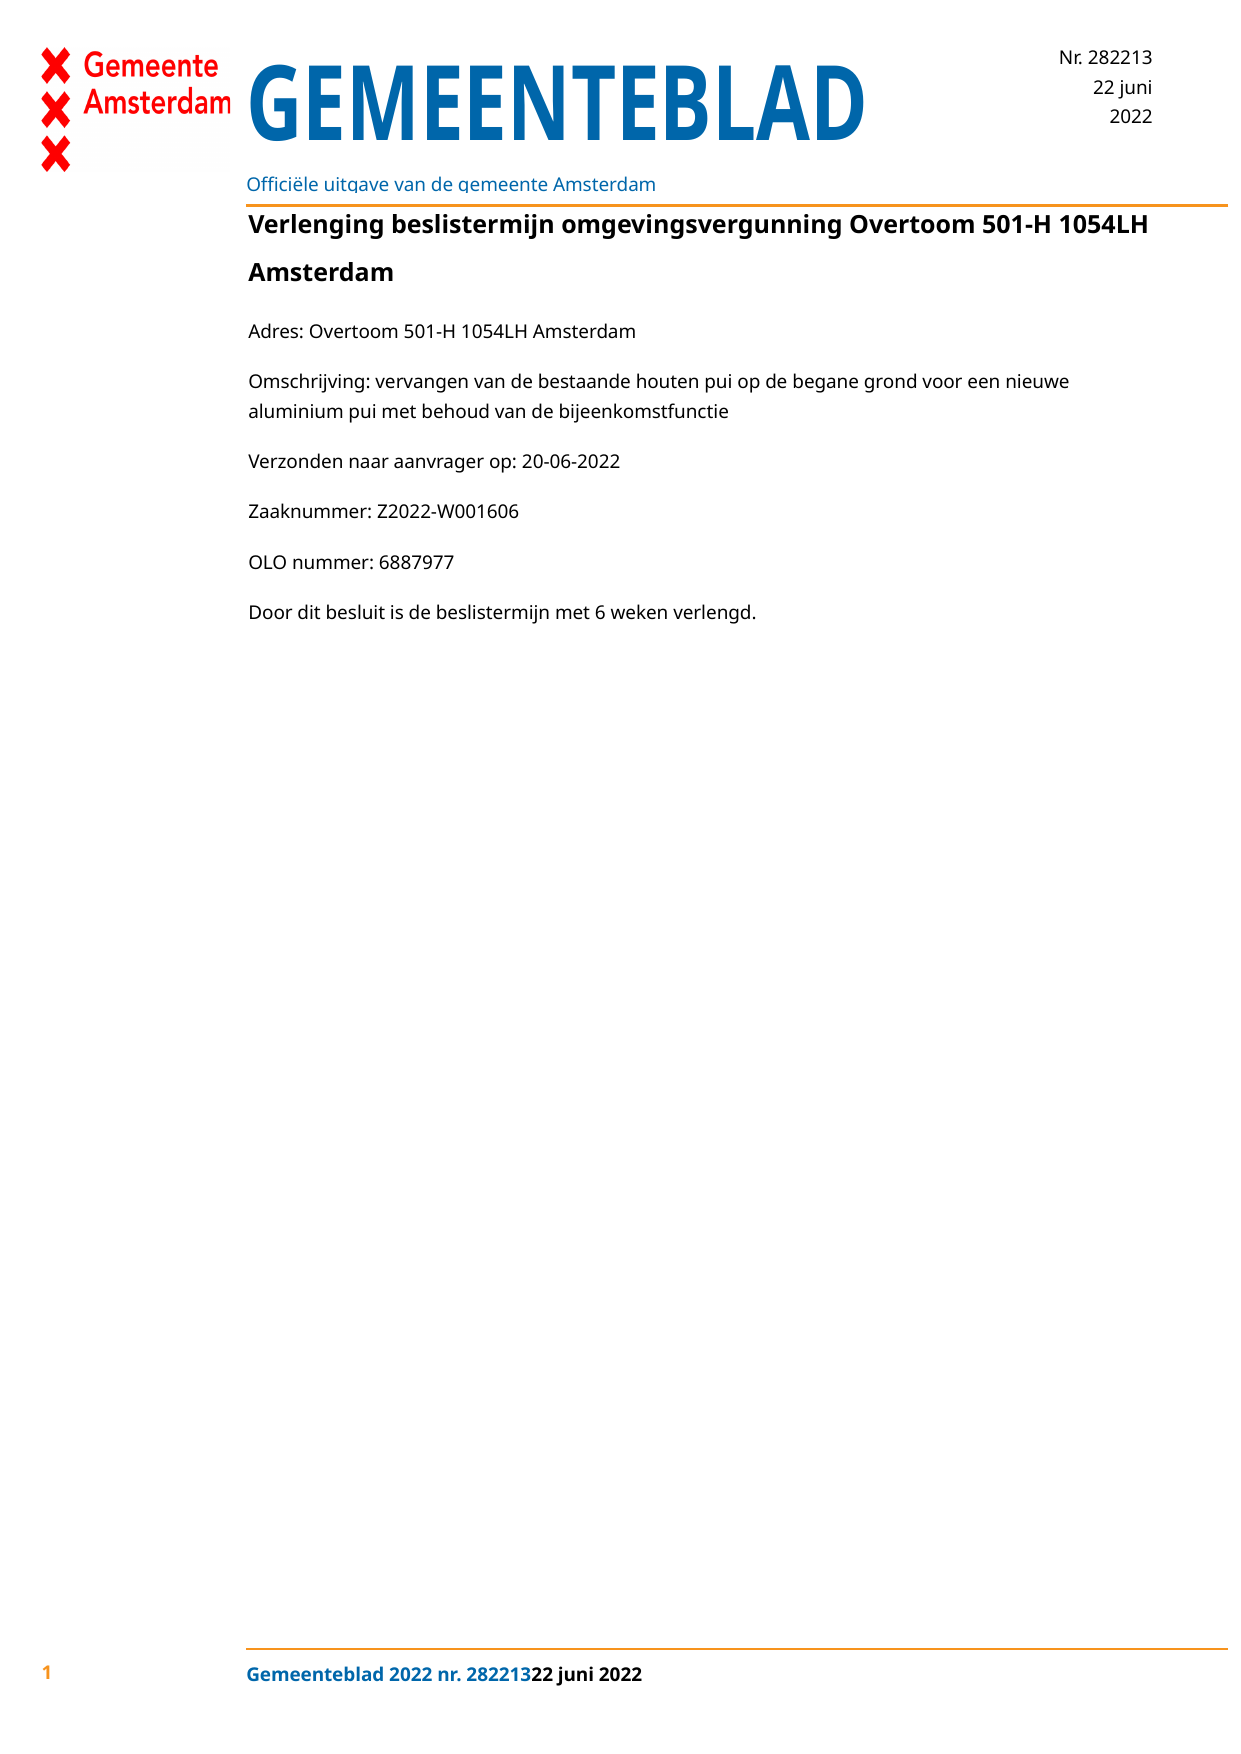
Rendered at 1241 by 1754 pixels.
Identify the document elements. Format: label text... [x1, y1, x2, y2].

text Zaaknummer: Z2022-W001606 [248, 499, 1152, 524]
text Verzonden naar aanvrager op: 20-06-2022 [248, 448, 1152, 474]
text Adres: Overtoom 501-H 1054LH Amsterdam [248, 318, 1152, 344]
picture [41, 47, 231, 172]
text Verlenging beslistermijn omgevingsvergunning Overtoom 501-H 1054LH Amsterdam [248, 207, 1152, 288]
text Door dit besluit is de beslistermijn met 6 weken verlengd. [248, 599, 1152, 625]
text Omschrijving: vervangen van de bestaande houten pui op de begane grond voor een nieuwe aluminium pui met behoud van de bijeenkomstfunctie [248, 368, 1152, 424]
text OLO nummer: 6887977 [248, 549, 1152, 575]
